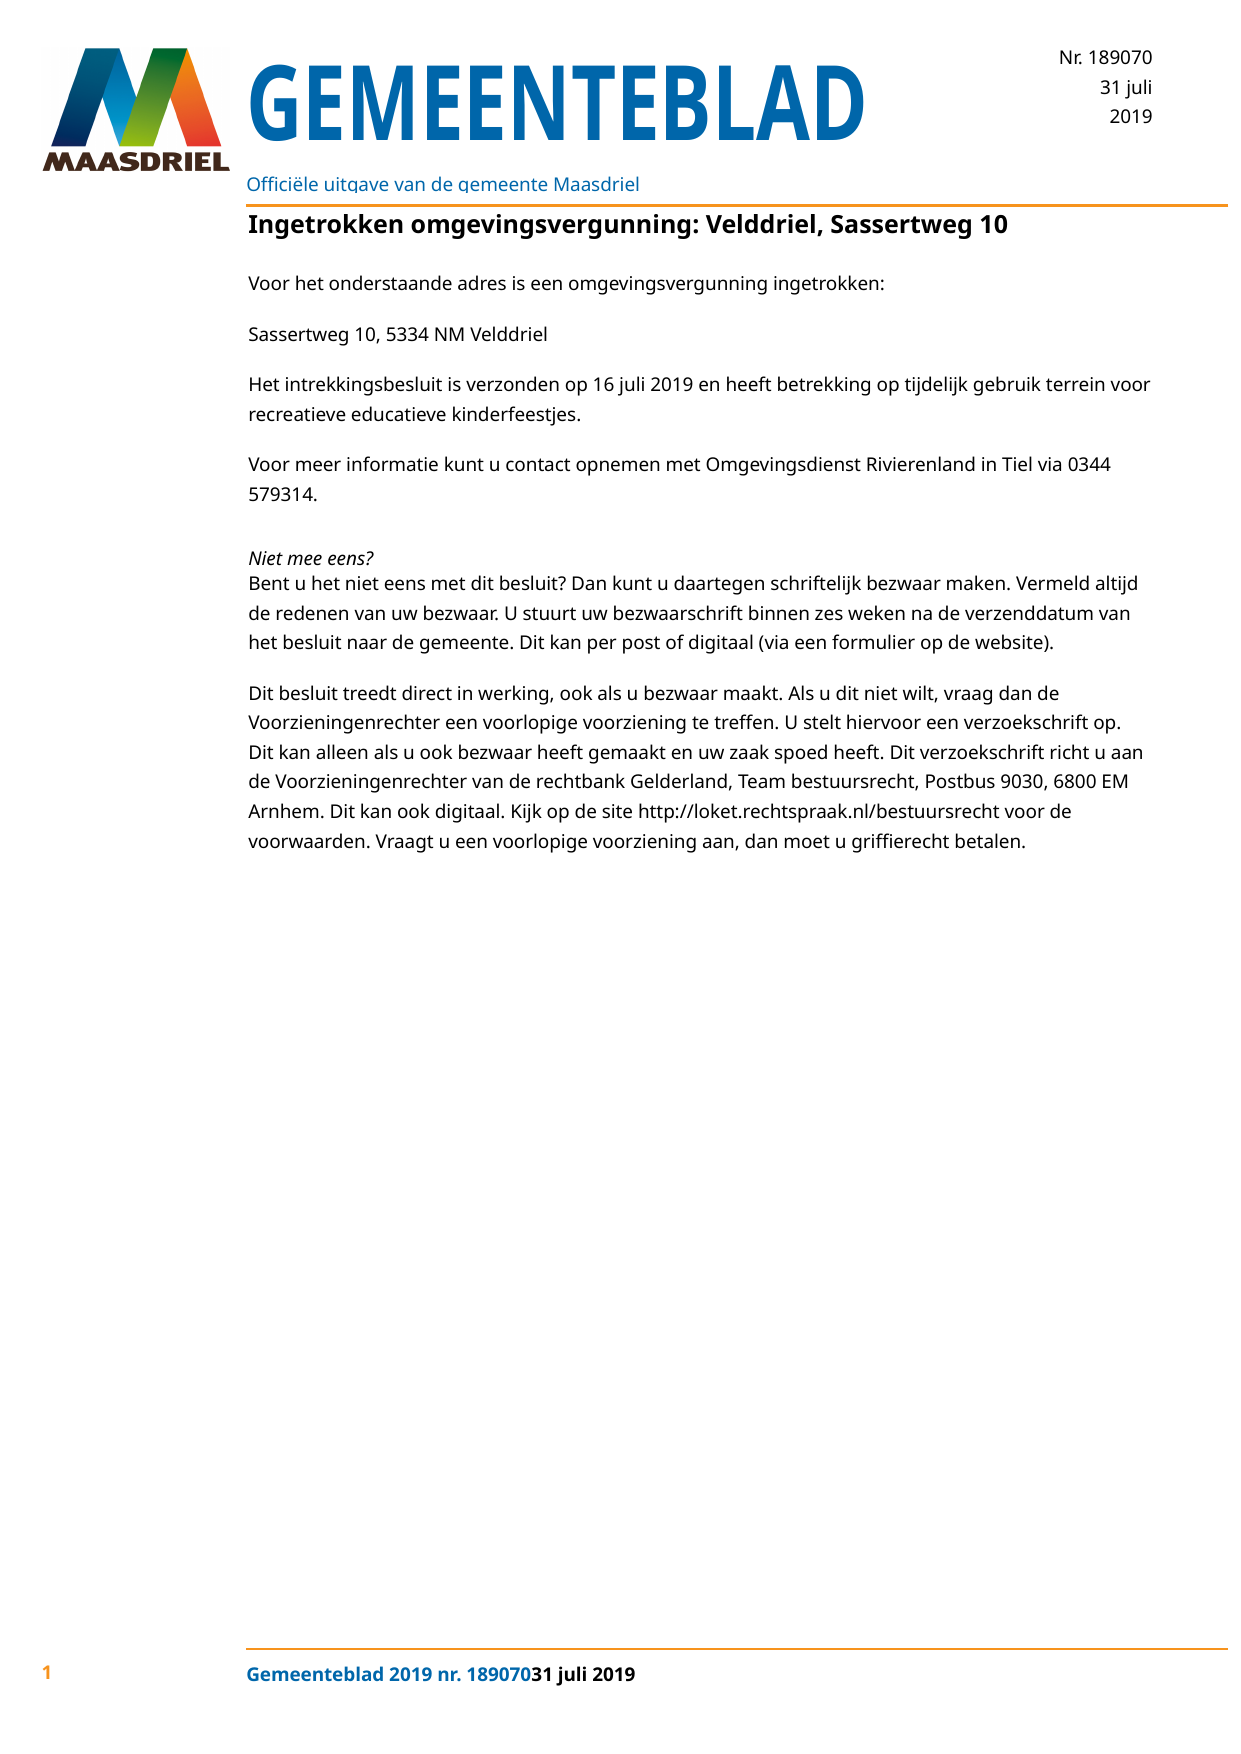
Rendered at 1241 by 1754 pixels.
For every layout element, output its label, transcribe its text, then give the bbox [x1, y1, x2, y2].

text Sassertweg 10, 5334 NM Velddriel [248, 321, 1152, 346]
text Dit besluit treedt direct in werking, ook als u bezwaar maakt. Als u dit niet wilt, vraag dan de Voorzieningenrechter een voorlopige voorziening te treffen. U stelt hiervoor een verzoekschrift op. Dit kan alleen als u ook bezwaar heeft gemaakt en uw zaak spoed heeft. Dit verzoekschrift richt u aan de Voorzieningenrechter van de rechtbank Gelderland, Team bestuursrecht, Postbus 9030, 6800 EM Arnhem. Dit kan ook digitaal. Kijk op de site http://loket.rechtspraak.nl/bestuursrecht voor de voorwaarden. Vraagt u een voorlopige voorziening aan, dan moet u griffierecht betalen. [248, 680, 1152, 854]
text Voor het onderstaande adres is een omgevingsvergunning ingetrokken: [248, 270, 1152, 296]
text Bent u het niet eens met dit besluit? Dan kunt u daartegen schriftelijk bezwaar maken. Vermeld altijd de redenen van uw bezwaar. U stuurt uw bezwaarschrift binnen zes weken na de verzenddatum van het besluit naar de gemeente. Dit kan per post of digitaal (via een formulier op de website). [248, 570, 1152, 655]
text Niet mee eens? [248, 545, 1152, 570]
text Het intrekkingsbesluit is verzonden op 16 juli 2019 en heeft betrekking op tijdelijk gebruik terrein voor recreatieve educatieve kinderfeestjes. [248, 371, 1152, 426]
picture [41, 47, 231, 172]
text Ingetrokken omgevingsvergunning: Velddriel, Sassertweg 10 [248, 207, 1152, 241]
text Voor meer informatie kunt u contact opnemen met Omgevingsdienst Rivierenland in Tiel via 0344 579314. [248, 451, 1152, 506]
